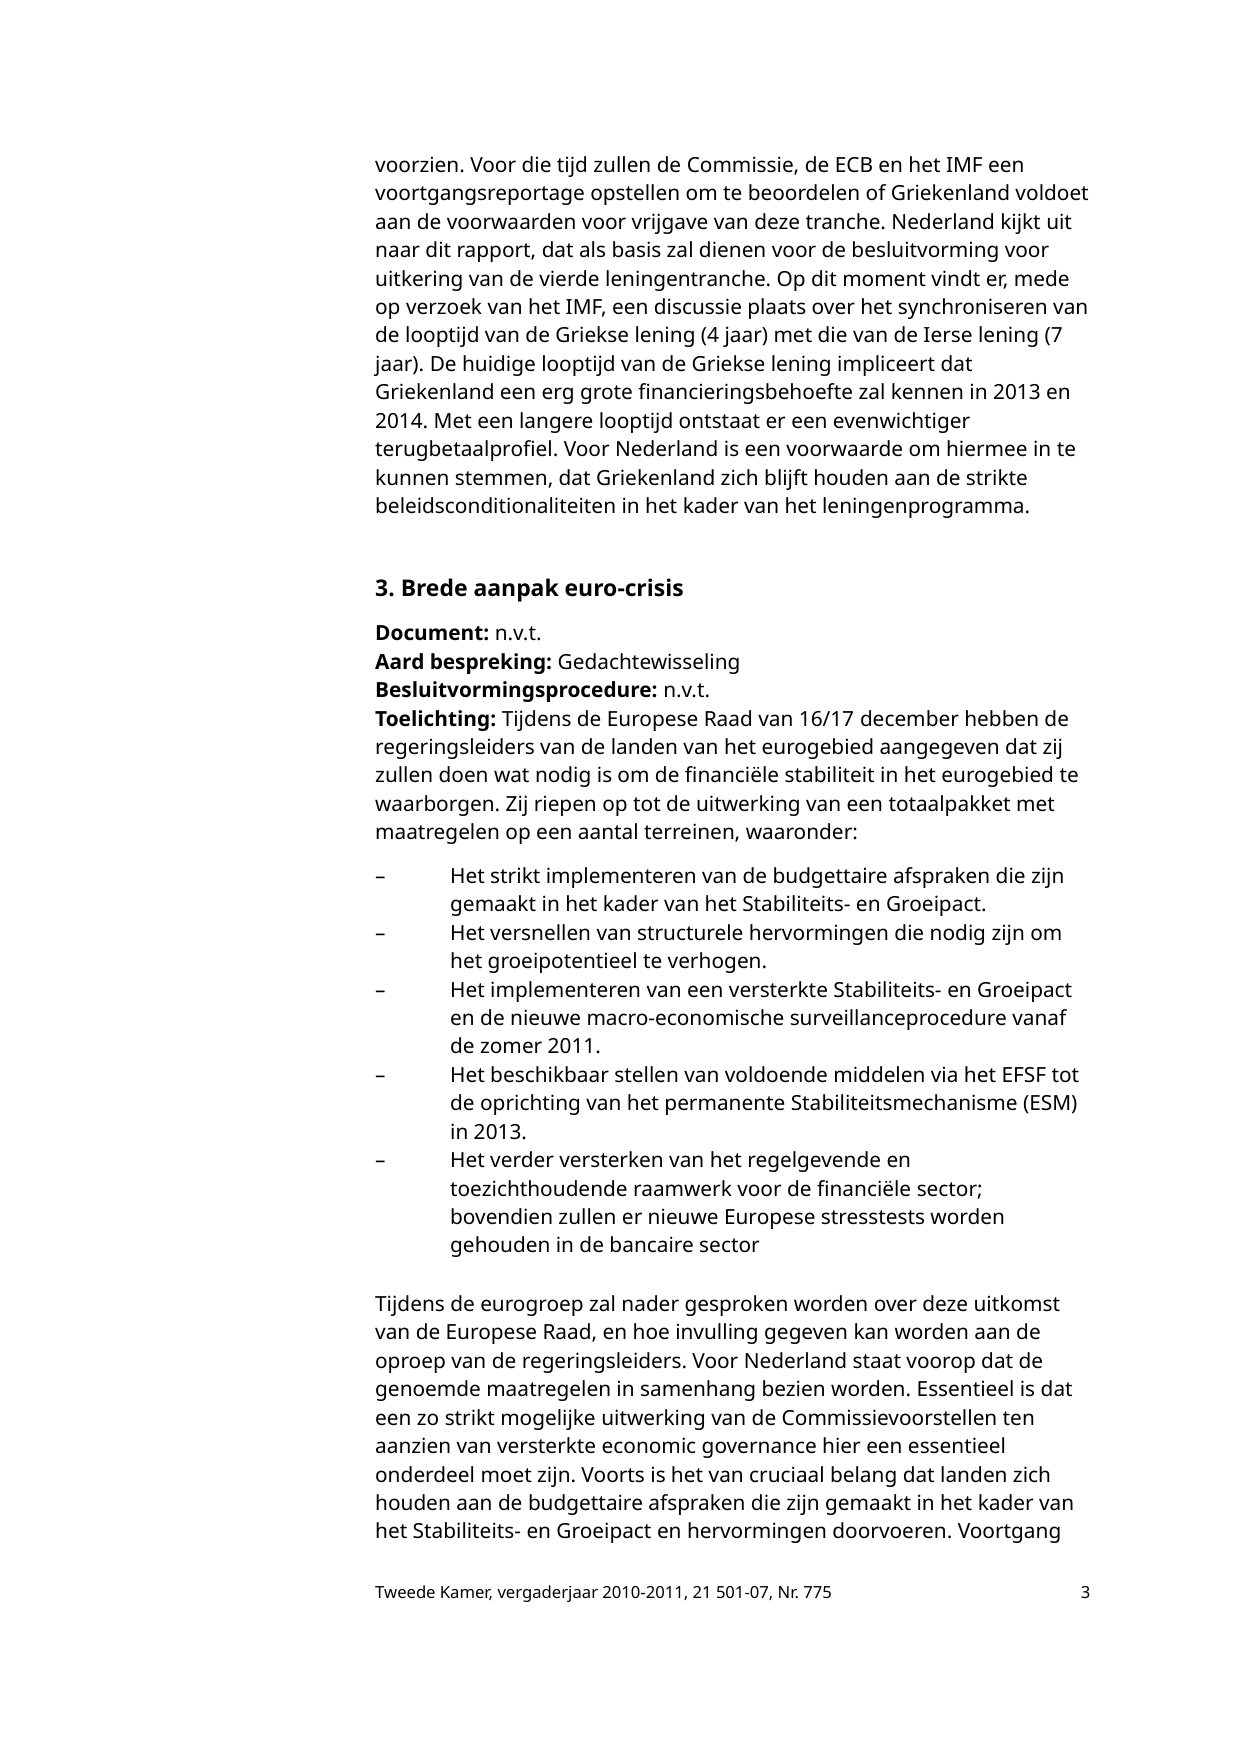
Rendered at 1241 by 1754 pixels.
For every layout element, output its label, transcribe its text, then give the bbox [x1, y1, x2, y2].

list Het verder versterken van het regelgevende en toezichthoudende raamwerk voor de financiële sector; bovendien zullen er nieuwe Europese stresstests worden gehouden in de bancaire sector [375, 1145, 1090, 1259]
text Tijdens de eurogroep zal nader gesproken worden over deze uitkomst van de Europese Raad, en hoe invulling gegeven kan worden aan de oproep van de regeringsleiders. Voor Nederland staat voorop dat de genoemde maatregelen in samenhang bezien worden. Essentieel is dat een zo strikt mogelijke uitwerking van de Commissievoorstellen ten aanzien van versterkte economic governance hier een essentieel onderdeel moet zijn. Voorts is het van cruciaal belang dat landen zich houden aan de budgettaire afspraken die zijn gemaakt in het kader van het Stabiliteits- en Groeipact en hervormingen doorvoeren. Voortgang [375, 1289, 1090, 1545]
list Het strikt implementeren van de budgettaire afspraken die zijn gemaakt in het kader van het Stabiliteits- en Groeipact. [375, 861, 1090, 918]
text Toelichting: Tijdens de Europese Raad van 16/17 december hebben de regeringsleiders van de landen van het eurogebied aangegeven dat zij zullen doen wat nodig is om de financiële stabiliteit in het eurogebied te waarborgen. Zij riepen op tot de uitwerking van een totaalpakket met maatregelen op een aantal terreinen, waaronder: [375, 704, 1090, 846]
text Document: n.v.t. [375, 618, 1090, 647]
text voorzien. Voor die tijd zullen de Commissie, de ECB en het IMF een voortgangsreportage opstellen om te beoordelen of Griekenland voldoet aan de voorwaarden voor vrijgave van deze tranche. Nederland kijkt uit naar dit rapport, dat als basis zal dienen voor de besluitvorming voor uitkering van de vierde leningentranche. Op dit moment vindt er, mede op verzoek van het IMF, een discussie plaats over het synchroniseren van de looptijd van de Griekse lening (4 jaar) met die van de Ierse lening (7 jaar). De huidige looptijd van de Griekse lening impliceert dat Griekenland een erg grote financieringsbehoefte zal kennen in 2013 en 2014. Met een langere looptijd ontstaat er een evenwichtiger terugbetaalprofiel. Voor Nederland is een voorwaarde om hiermee in te kunnen stemmen, dat Griekenland zich blijft houden aan de strikte beleidsconditionaliteiten in het kader van het leningenprogramma. [375, 150, 1090, 520]
text Aard bespreking: Gedachtewisseling [375, 647, 1090, 675]
subtitle 3. Brede aanpak euro-crisis [375, 572, 1090, 603]
list Het versnellen van structurele hervormingen die nodig zijn om het groeipotentieel te verhogen. [375, 918, 1090, 975]
list Het implementeren van een versterkte Stabiliteits- en Groeipact en de nieuwe macro-economische surveillanceprocedure vanaf de zomer 2011. [375, 975, 1090, 1060]
list Het beschikbaar stellen van voldoende middelen via het EFSF tot de oprichting van het permanente Stabiliteitsmechanisme (ESM) in 2013. [375, 1060, 1090, 1145]
text Besluitvormingsprocedure: n.v.t. [375, 675, 1090, 704]
